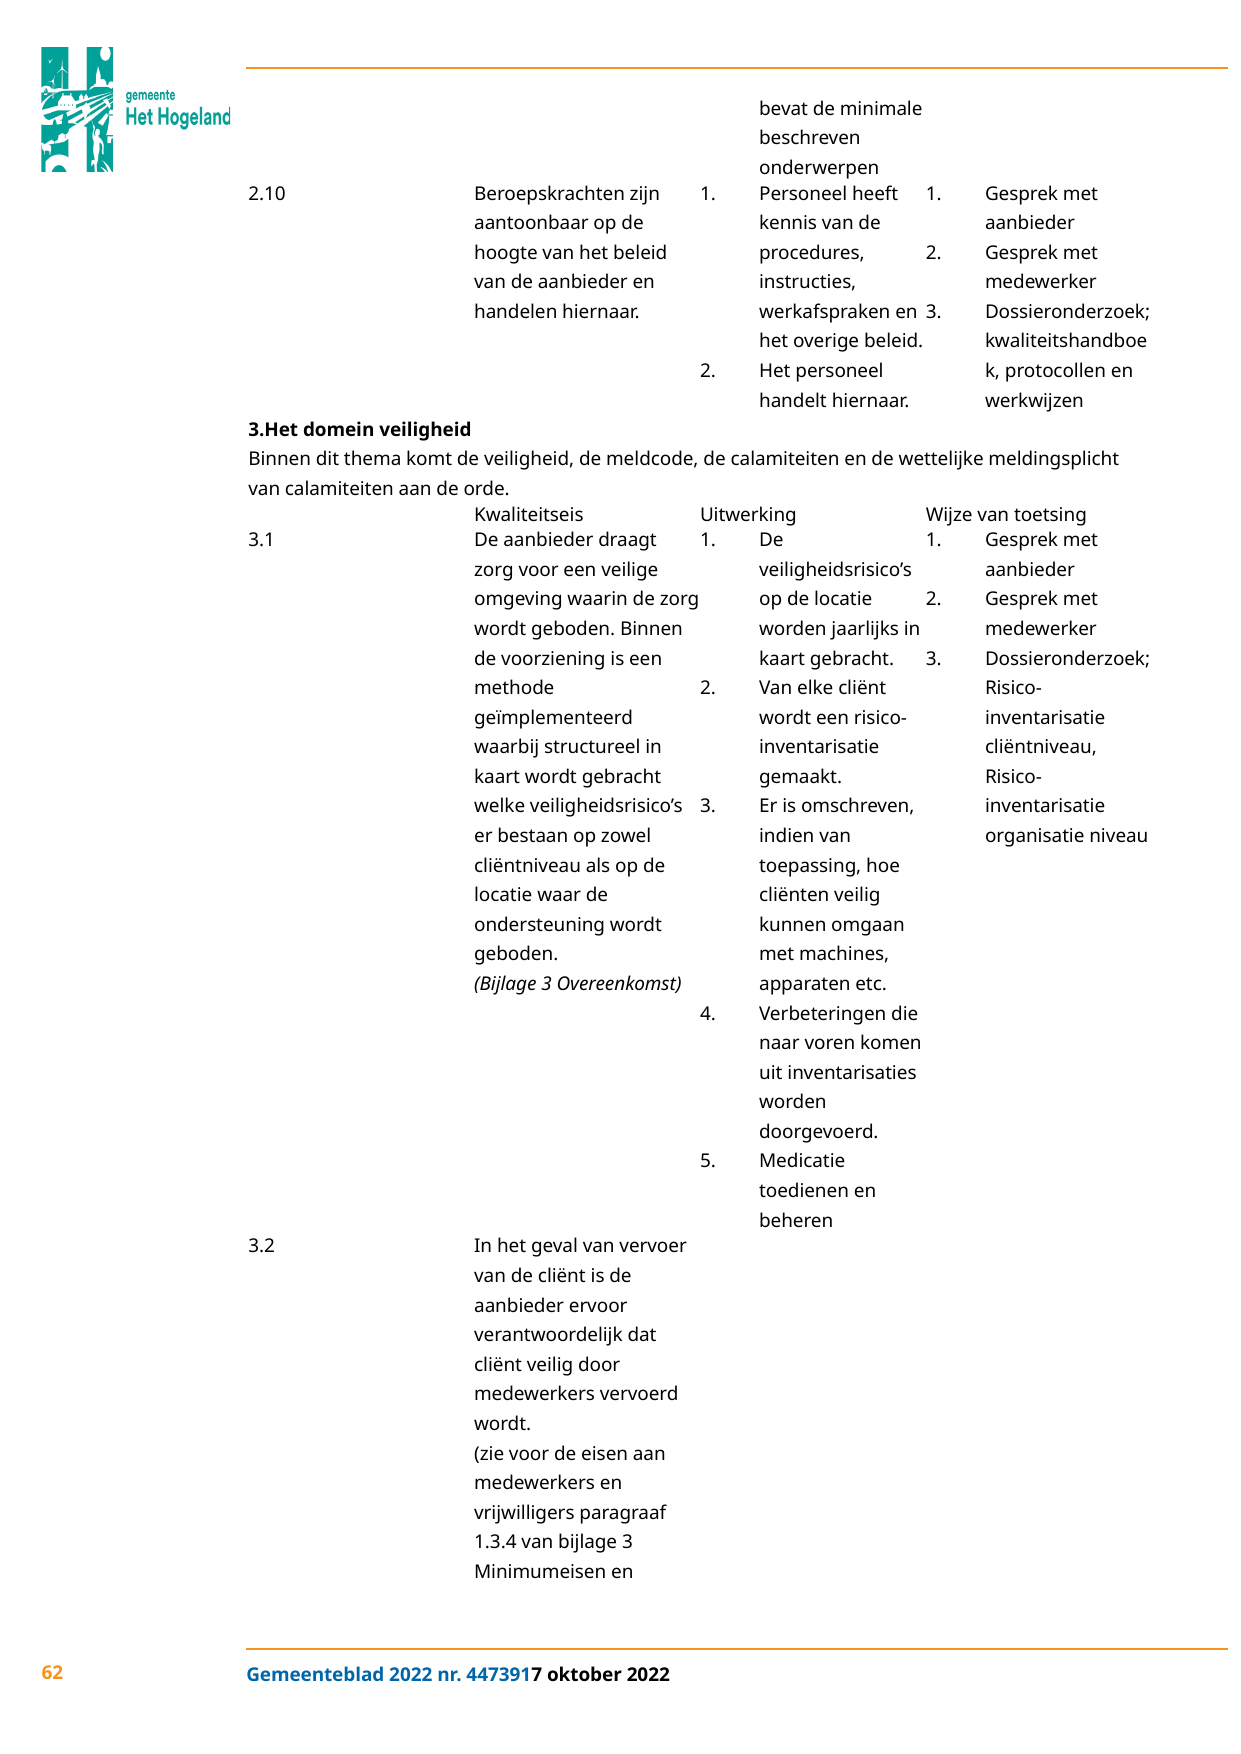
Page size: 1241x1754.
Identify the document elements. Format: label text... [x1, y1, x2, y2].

table_cell 3.2 [248, 1233, 474, 1584]
table_cell [926, 1233, 1152, 1584]
table_cell [248, 95, 474, 180]
table_header 3.Het domein veiligheid Binnen dit thema komt de veiligheid, de meldcode, de calamiteiten en de wettelijke meldingsplicht van calamiteiten aan de orde. [248, 416, 1152, 501]
table_cell Beroepskrachten zijn aantoonbaar op de hoogte van het beleid van de aanbieder en handelen hiernaar. [474, 180, 700, 412]
table_cell bevat de minimale beschreven onderwerpen [700, 95, 926, 180]
table_cell Wijze van toetsing [926, 501, 1152, 526]
picture [41, 47, 231, 172]
table_cell Gesprek met aanbieder Gesprek met medewerker Dossieronderzoek; kwaliteitshandboek, protocollen en werkwijzen [926, 180, 1152, 412]
table_cell [700, 1233, 926, 1584]
table_cell 3.1 [248, 526, 474, 1233]
table_cell [474, 95, 700, 180]
table_cell Gesprek met aanbieder Gesprek met medewerker Dossieronderzoek; Risico-inventarisatie cliëntniveau, Risico-inventarisatie organisatie niveau [926, 526, 1152, 1233]
table_cell [248, 501, 474, 526]
table_cell [926, 95, 1152, 180]
table_cell De aanbieder draagt zorg voor een veilige omgeving waarin de zorg wordt geboden. Binnen de voorziening is een methode geïmplementeerd waarbij structureel in kaart wordt gebracht welke veiligheidsrisico’s er bestaan op zowel cliëntniveau als op de locatie waar de ondersteuning wordt geboden. (Bijlage 3 Overeenkomst) [474, 526, 700, 1233]
table_cell Kwaliteitseis [474, 501, 700, 526]
table_cell De veiligheidsrisico’s op de locatie worden jaarlijks in kaart gebracht. Van elke cliënt wordt een risico-inventarisatie gemaakt. Er is omschreven, indien van toepassing, hoe cliënten veilig kunnen omgaan met machines, apparaten etc. Verbeteringen die naar voren komen uit inventarisaties worden doorgevoerd. Medicatie toedienen en beheren [700, 526, 926, 1233]
table_cell Personeel heeft kennis van de procedures, instructies, werkafspraken en het overige beleid. Het personeel handelt hiernaar. [700, 180, 926, 412]
table_cell Uitwerking [700, 501, 926, 526]
table_cell In het geval van vervoer van de cliënt is de aanbieder ervoor verantwoordelijk dat cliënt veilig door medewerkers vervoerd wordt. (zie voor de eisen aan medewerkers en vrijwilligers paragraaf 1.3.4 van bijlage 3 Minimumeisen en [474, 1233, 700, 1584]
table_cell 2.10 [248, 180, 474, 412]
